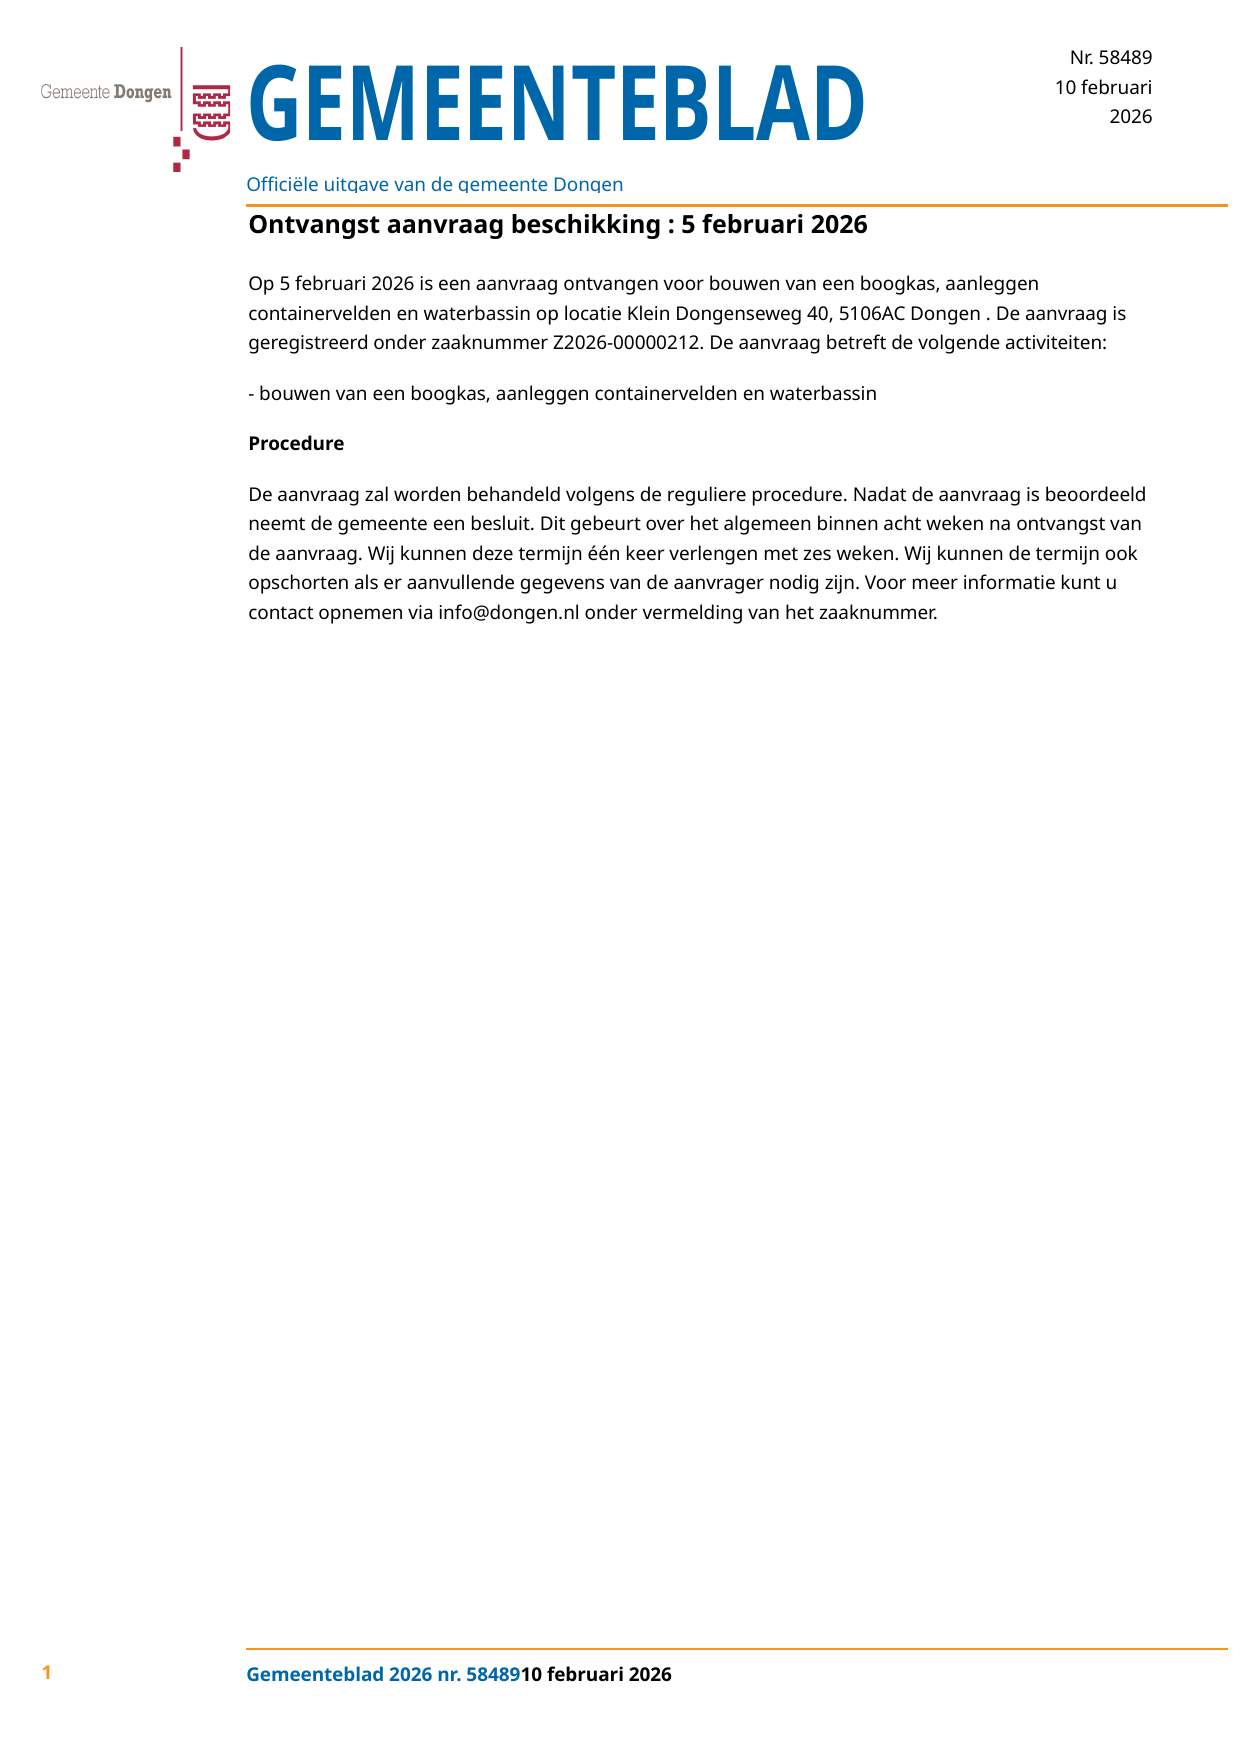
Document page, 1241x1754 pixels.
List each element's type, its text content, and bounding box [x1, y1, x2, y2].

text - bouwen van een boogkas, aanleggen containervelden en waterbassin [248, 380, 1152, 406]
text Procedure [248, 430, 1152, 456]
picture [41, 47, 231, 172]
text Op 5 februari 2026 is een aanvraag ontvangen voor bouwen van een boogkas, aanleggen containervelden en waterbassin op locatie Klein Dongenseweg 40, 5106AC Dongen . De aanvraag is geregistreerd onder zaaknummer Z2026-00000212. De aanvraag betreft de volgende activiteiten: [248, 270, 1152, 355]
text Ontvangst aanvraag beschikking : 5 februari 2026 [248, 207, 1152, 241]
text De aanvraag zal worden behandeld volgens de reguliere procedure. Nadat de aanvraag is beoordeeld neemt de gemeente een besluit. Dit gebeurt over het algemeen binnen acht weken na ontvangst van de aanvraag. Wij kunnen deze termijn één keer verlengen met zes weken. Wij kunnen de termijn ook opschorten als er aanvullende gegevens van de aanvrager nodig zijn. Voor meer informatie kunt u contact opnemen via info@dongen.nl onder vermelding van het zaaknummer. [248, 481, 1152, 625]
